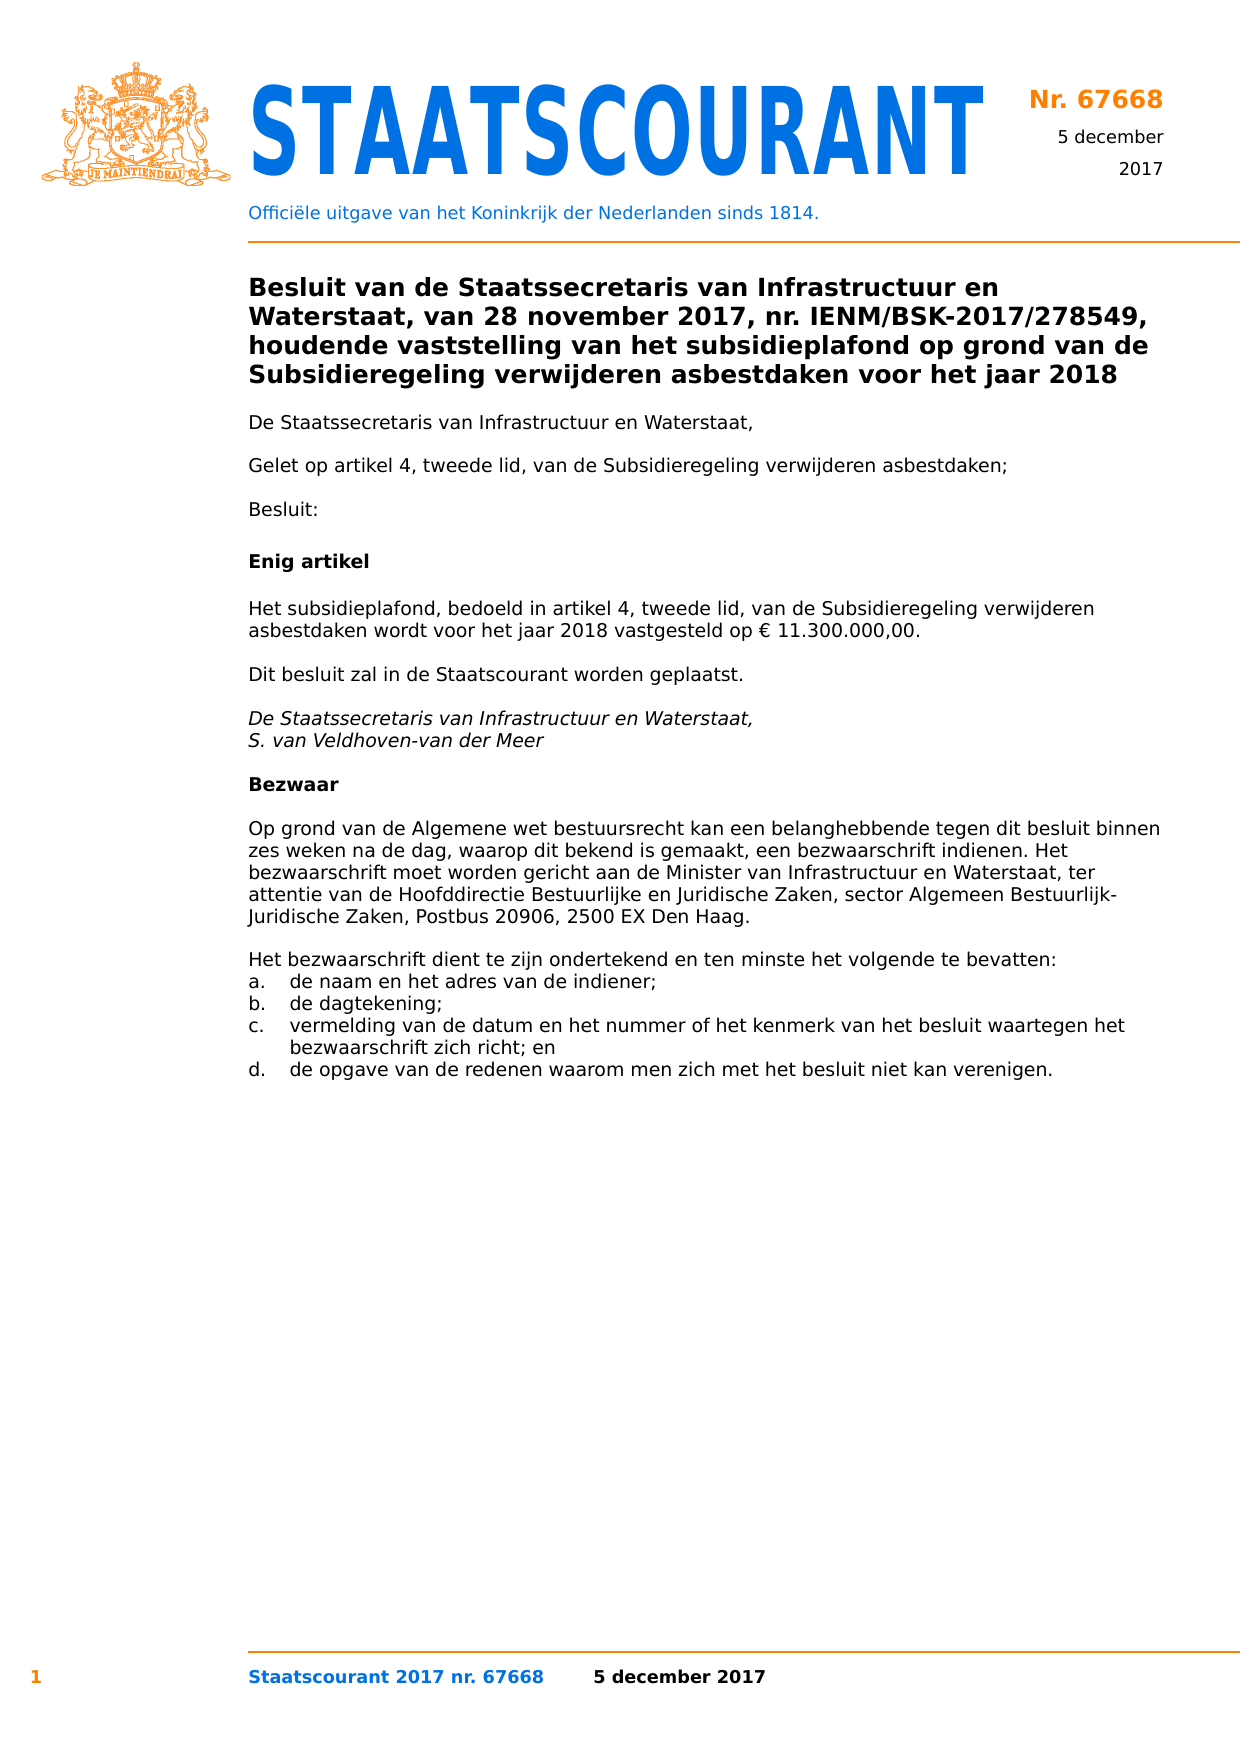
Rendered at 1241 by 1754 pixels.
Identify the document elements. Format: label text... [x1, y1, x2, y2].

table_header STAATSCOURANT [248, 62, 998, 203]
subtitle Enig artikel [248, 551, 1163, 573]
text d. de opgave van de redenen waarom men zich met het besluit niet kan verenigen. [248, 1059, 1163, 1081]
table_cell 5 december [998, 121, 1240, 153]
text Besluit: [248, 499, 1163, 521]
text De Staatssecretaris van Infrastructuur en Waterstaat, S. van Veldhoven-van der Meer [248, 708, 1163, 752]
table_cell Officiële uitgave van het Koninkrijk der Nederlanden sinds 1814. [248, 203, 1240, 241]
text a. de naam en het adres van de indiener; [248, 971, 1163, 993]
text b. de dagtekening; [248, 993, 1163, 1015]
text De Staatssecretaris van Infrastructuur en Waterstaat, [248, 412, 1163, 433]
table_header Nr. 67668 [998, 62, 1240, 121]
text Het bezwaarschrift dient te zijn ondertekend en ten minste het volgende te bevatten: [248, 949, 1163, 971]
subtitle Besluit van de Staatssecretaris van Infrastructuur en Waterstaat, van 28 november 2017, nr. IENM/BSK-2017/278549, houdende vaststelling van het subsidieplafond op grond van de Subsidieregeling verwijderen asbestdaken voor het jaar 2018 [248, 273, 1163, 390]
picture [41, 62, 231, 186]
text Gelet op artikel 4, tweede lid, van de Subsidieregeling verwijderen asbestdaken; [248, 455, 1163, 477]
table_header [25, 62, 248, 241]
text c. vermelding van de datum en het nummer of het kenmerk van het besluit waartegen het bezwaarschrift zich richt; en [248, 1015, 1163, 1059]
text Het subsidieplafond, bedoeld in artikel 4, tweede lid, van de Subsidieregeling verwijderen asbestdaken wordt voor het jaar 2018 vastgesteld op € 11.300.000,00. [248, 598, 1163, 642]
text Bezwaar [248, 774, 1163, 796]
text Op grond van de Algemene wet bestuursrecht kan een belanghebbende tegen dit besluit binnen zes weken na de dag, waarop dit bekend is gemaakt, een bezwaarschrift indienen. Het bezwaarschrift moet worden gericht aan de Minister van Infrastructuur en Waterstaat, ter attentie van de Hoofddirectie Bestuurlijke en Juridische Zaken, sector Algemeen Bestuurlijk-Juridische Zaken, Postbus 20906, 2500 EX Den Haag. [248, 818, 1163, 927]
text Dit besluit zal in de Staatscourant worden geplaatst. [248, 664, 1163, 686]
table_cell 2017 [998, 153, 1240, 203]
